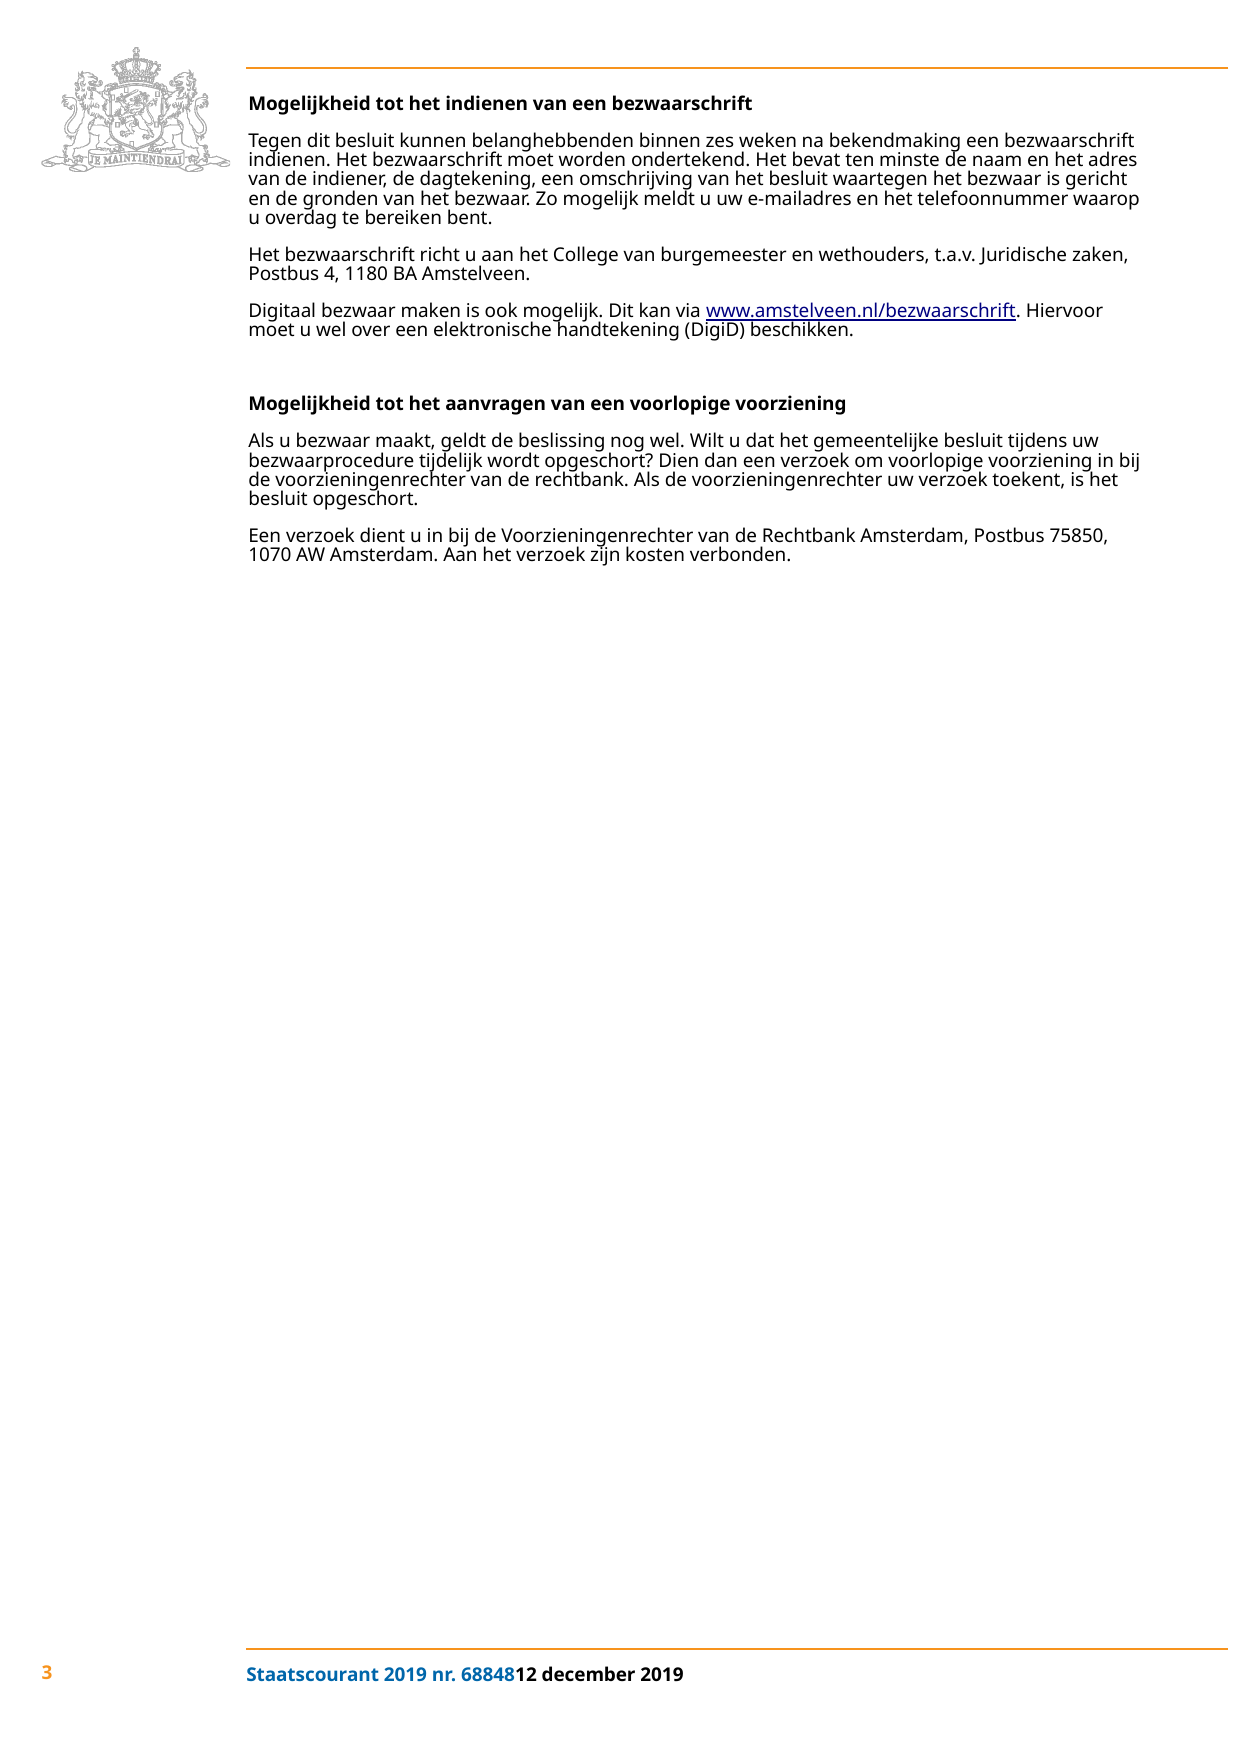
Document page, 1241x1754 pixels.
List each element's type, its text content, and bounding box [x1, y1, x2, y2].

text Een verzoek dient u in bij de Voorzieningenrechter van de Rechtbank Amsterdam, Postbus 75850, 1070 AW Amsterdam. Aan het verzoek zijn kosten verbonden. [248, 527, 1152, 566]
text Het bezwaarschrift richt u aan het College van burgemeester en wethouders, t.a.v. Juridische zaken, Postbus 4, 1180 BA Amstelveen. [248, 246, 1152, 284]
text Digitaal bezwaar maken is ook mogelijk. Dit kan via www.amstelveen.nl/bezwaarschrift. Hiervoor moet u wel over een elektronische handtekening (DigiD) beschikken. [248, 302, 1152, 341]
text Als u bezwaar maakt, geldt de beslissing nog wel. Wilt u dat het gemeentelijke besluit tijdens uw bezwaarprocedure tijdelijk wordt opgeschort? Dien dan een verzoek om voorlopige voorziening in bij de voorzieningenrechter van de rechtbank. Als de voorzieningenrechter uw verzoek toekent, is het besluit opgeschort. [248, 432, 1152, 509]
text Mogelijkheid tot het indienen van een bezwaarschrift [248, 95, 1152, 114]
text Mogelijkheid tot het aanvragen van een voorlopige voorziening [248, 395, 1152, 414]
text Tegen dit besluit kunnen belanghebbenden binnen zes weken na bekendmaking een bezwaarschrift indienen. Het bezwaarschrift moet worden ondertekend. Het bevat ten minste de naam en het adres van de indiener, de dagtekening, een omschrijving van het besluit waartegen het bezwaar is gericht en de gronden van het bezwaar. Zo mogelijk meldt u uw e-mailadres en het telefoonnummer waarop u overdag te bereiken bent. [248, 132, 1152, 228]
picture [41, 47, 231, 172]
